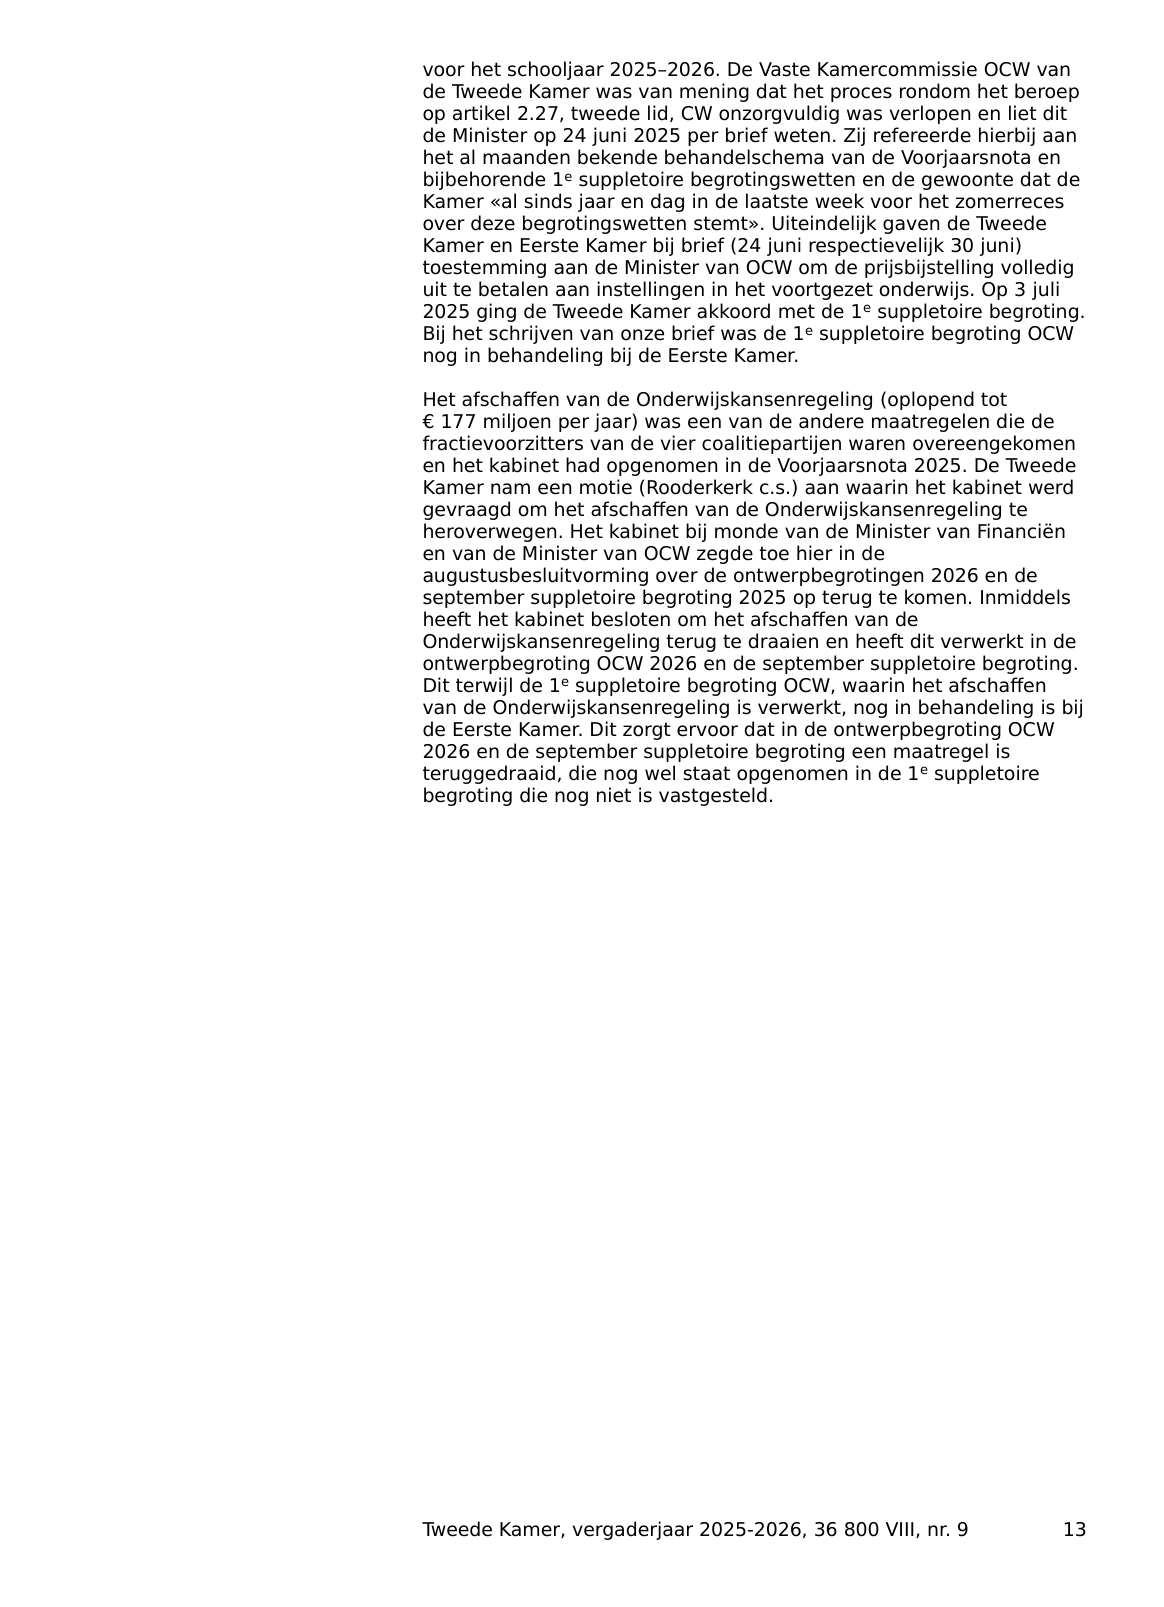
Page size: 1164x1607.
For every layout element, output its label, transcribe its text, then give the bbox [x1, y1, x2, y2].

text voor het schooljaar 2025–2026. De Vaste Kamercommissie OCW van de Tweede Kamer was van mening dat het proces rondom het beroep op artikel 2.27, tweede lid, CW onzorgvuldig was verlopen en liet dit de Minister op 24 juni 2025 per brief weten. Zij refereerde hierbij aan het al maanden bekende behandelschema van de Voorjaarsnota en bijbehorende 1e suppletoire begrotingswetten en de gewoonte dat de Kamer «al sinds jaar en dag in de laatste week voor het zomerreces over deze begrotingswetten stemt». Uiteindelijk gaven de Tweede Kamer en Eerste Kamer bij brief (24 juni respectievelijk 30 juni) toestemming aan de Minister van OCW om de prijsbijstelling volledig uit te betalen aan instellingen in het voortgezet onderwijs. Op 3 juli 2025 ging de Tweede Kamer akkoord met de 1e suppletoire begroting. Bij het schrijven van onze brief was de 1e suppletoire begroting OCW nog in behandeling bij de Eerste Kamer. [422, 59, 1087, 367]
text Het afschaffen van de Onderwijskansenregeling (oplopend tot € 177 miljoen per jaar) was een van de andere maatregelen die de fractievoorzitters van de vier coalitiepartijen waren overeengekomen en het kabinet had opgenomen in de Voorjaarsnota 2025. De Tweede Kamer nam een motie (Rooderkerk c.s.) aan waarin het kabinet werd gevraagd om het afschaffen van de Onderwijskansenregeling te heroverwegen. Het kabinet bij monde van de Minister van Financiën en van de Minister van OCW zegde toe hier in de augustusbesluitvorming over de ontwerpbegrotingen 2026 en de september suppletoire begroting 2025 op terug te komen. Inmiddels heeft het kabinet besloten om het afschaffen van de Onderwijskansenregeling terug te draaien en heeft dit verwerkt in de ontwerpbegroting OCW 2026 en de september suppletoire begroting. Dit terwijl de 1e suppletoire begroting OCW, waarin het afschaffen van de Onderwijskansenregeling is verwerkt, nog in behandeling is bij de Eerste Kamer. Dit zorgt ervoor dat in de ontwerpbegroting OCW 2026 en de september suppletoire begroting een maatregel is teruggedraaid, die nog wel staat opgenomen in de 1e suppletoire begroting die nog niet is vastgesteld. [422, 389, 1087, 807]
